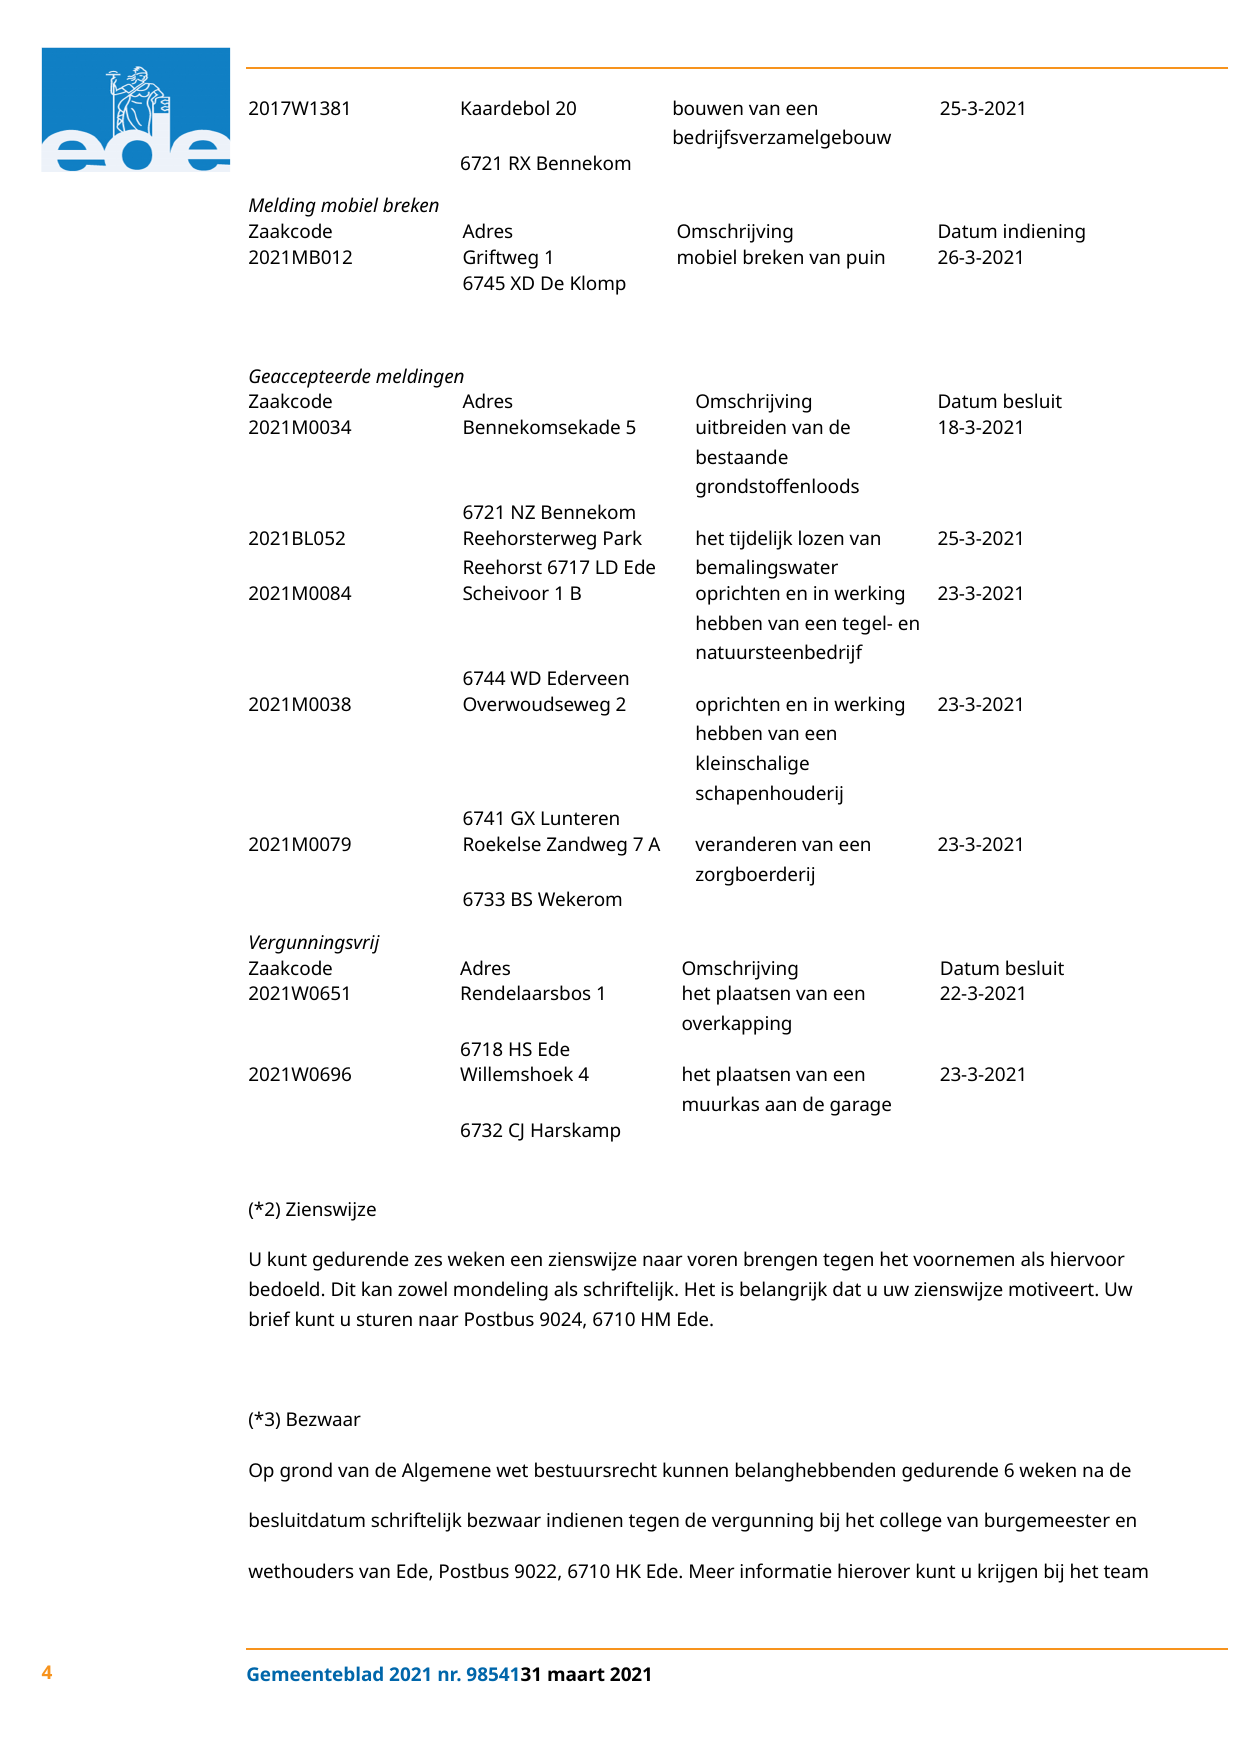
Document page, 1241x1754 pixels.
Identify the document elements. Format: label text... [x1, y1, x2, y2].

table_header Datum besluit [937, 389, 1152, 414]
table_cell 2017W1381 [248, 95, 460, 150]
table_cell 23-3-2021 [937, 831, 1152, 886]
table_header Adres [462, 219, 676, 244]
text U kunt gedurende zes weken een zienswijze naar voren brengen tegen het voornemen als hiervoor bedoeld. Dit kan zowel mondeling als schriftelijk. Het is belangrijk dat u uw zienswijze motiveert. Uw brief kunt u sturen naar Postbus 9024, 6710 HM Ede. [248, 1247, 1152, 1332]
table_cell [248, 499, 462, 525]
table_cell 18-3-2021 [937, 414, 1152, 499]
table_cell 2021W0651 [248, 981, 460, 1036]
table_cell 23-3-2021 [940, 1062, 1152, 1117]
table_cell 6721 NZ Bennekom [462, 499, 695, 525]
table_header Zaakcode [248, 955, 460, 981]
table_cell [676, 270, 937, 296]
table_cell Roekelse Zandweg 7 A [462, 831, 695, 886]
table_cell [937, 805, 1152, 831]
table_cell 2021M0038 [248, 691, 462, 805]
table_cell Scheivoor 1 B [462, 580, 695, 665]
table_cell oprichten en in werking hebben van een kleinschalige schapenhouderij [695, 691, 937, 805]
table_cell [248, 886, 462, 912]
text Melding mobiel breken [248, 193, 1152, 218]
table_cell 6732 CJ Harskamp [460, 1117, 681, 1143]
text (*2) Zienswijze [248, 1196, 1152, 1222]
table_cell [681, 1117, 939, 1143]
table_cell het tijdelijk lozen van bemalingswater [695, 525, 937, 580]
table_header Adres [462, 389, 695, 414]
table_cell 22-3-2021 [940, 981, 1152, 1036]
table_cell 6741 GX Lunteren [462, 805, 695, 831]
table_cell [940, 1036, 1152, 1062]
table_cell 6733 BS Wekerom [462, 886, 695, 912]
table_cell mobiel breken van puin [676, 244, 937, 270]
table_cell bouwen van een bedrijfsverzamelgebouw [672, 95, 939, 150]
table_cell 6721 RX Bennekom [460, 150, 672, 176]
table_cell [695, 665, 937, 691]
table_cell [695, 886, 937, 912]
table_cell Rendelaarsbos 1 [460, 981, 681, 1036]
table_cell [248, 1117, 460, 1143]
table_cell 2021M0034 [248, 414, 462, 499]
table_cell 2021BL052 [248, 525, 462, 580]
table_cell [937, 665, 1152, 691]
table_cell [940, 150, 1152, 176]
table_cell Overwoudseweg 2 [462, 691, 695, 805]
text (*3) Bezwaar [248, 1407, 1152, 1432]
table_header Datum indiening [937, 219, 1152, 244]
text Geaccepteerde meldingen [248, 363, 1152, 388]
table_cell 2021MB012 [248, 244, 462, 270]
picture [41, 47, 231, 172]
table_cell [248, 665, 462, 691]
table_cell [695, 805, 937, 831]
table_header Zaakcode [248, 389, 462, 414]
table_cell [248, 150, 460, 176]
table_cell Griftweg 1 [462, 244, 676, 270]
table_header Omschrijving [676, 219, 937, 244]
table_header Omschrijving [681, 955, 939, 981]
table_cell uitbreiden van de bestaande grondstoffenloods [695, 414, 937, 499]
table_header Datum besluit [940, 955, 1152, 981]
table_cell [681, 1036, 939, 1062]
table_cell 23-3-2021 [937, 580, 1152, 665]
table_header Zaakcode [248, 219, 462, 244]
table_cell [937, 270, 1152, 296]
table_cell [937, 499, 1152, 525]
table_cell 25-3-2021 [937, 525, 1152, 580]
table_cell 25-3-2021 [940, 95, 1152, 150]
table_cell 6745 XD De Klomp [462, 270, 676, 296]
table_cell 2021M0079 [248, 831, 462, 886]
text besluitdatum schriftelijk bezwaar indienen tegen de vergunning bij het college van burgemeester en [248, 1507, 1152, 1533]
table_cell 2021M0084 [248, 580, 462, 665]
table_cell Kaardebol 20 [460, 95, 672, 150]
table_cell [940, 1117, 1152, 1143]
table_cell 26-3-2021 [937, 244, 1152, 270]
table_cell het plaatsen van een muurkas aan de garage [681, 1062, 939, 1117]
table_cell [672, 150, 939, 176]
table_cell [248, 270, 462, 296]
table_cell [248, 805, 462, 831]
table_cell 23-3-2021 [937, 691, 1152, 805]
table_cell het plaatsen van een overkapping [681, 981, 939, 1036]
table_cell oprichten en in werking hebben van een tegel- en natuursteenbedrijf [695, 580, 937, 665]
table_cell 2021W0696 [248, 1062, 460, 1117]
table_cell 6744 WD Ederveen [462, 665, 695, 691]
table_cell Willemshoek 4 [460, 1062, 681, 1117]
table_cell 6718 HS Ede [460, 1036, 681, 1062]
table_cell [937, 886, 1152, 912]
text Op grond van de Algemene wet bestuursrecht kunnen belanghebbenden gedurende 6 weken na de [248, 1457, 1152, 1483]
table_cell Bennekomsekade 5 [462, 414, 695, 499]
table_header Adres [460, 955, 681, 981]
table_cell Reehorsterweg Park Reehorst 6717 LD Ede [462, 525, 695, 580]
table_header Omschrijving [695, 389, 937, 414]
table_cell veranderen van een zorgboerderij [695, 831, 937, 886]
table_cell [248, 1036, 460, 1062]
text wethouders van Ede, Postbus 9022, 6710 HK Ede. Meer informatie hierover kunt u krijgen bij het team [248, 1558, 1152, 1584]
text Vergunningsvrij [248, 929, 1152, 955]
table_cell [695, 499, 937, 525]
